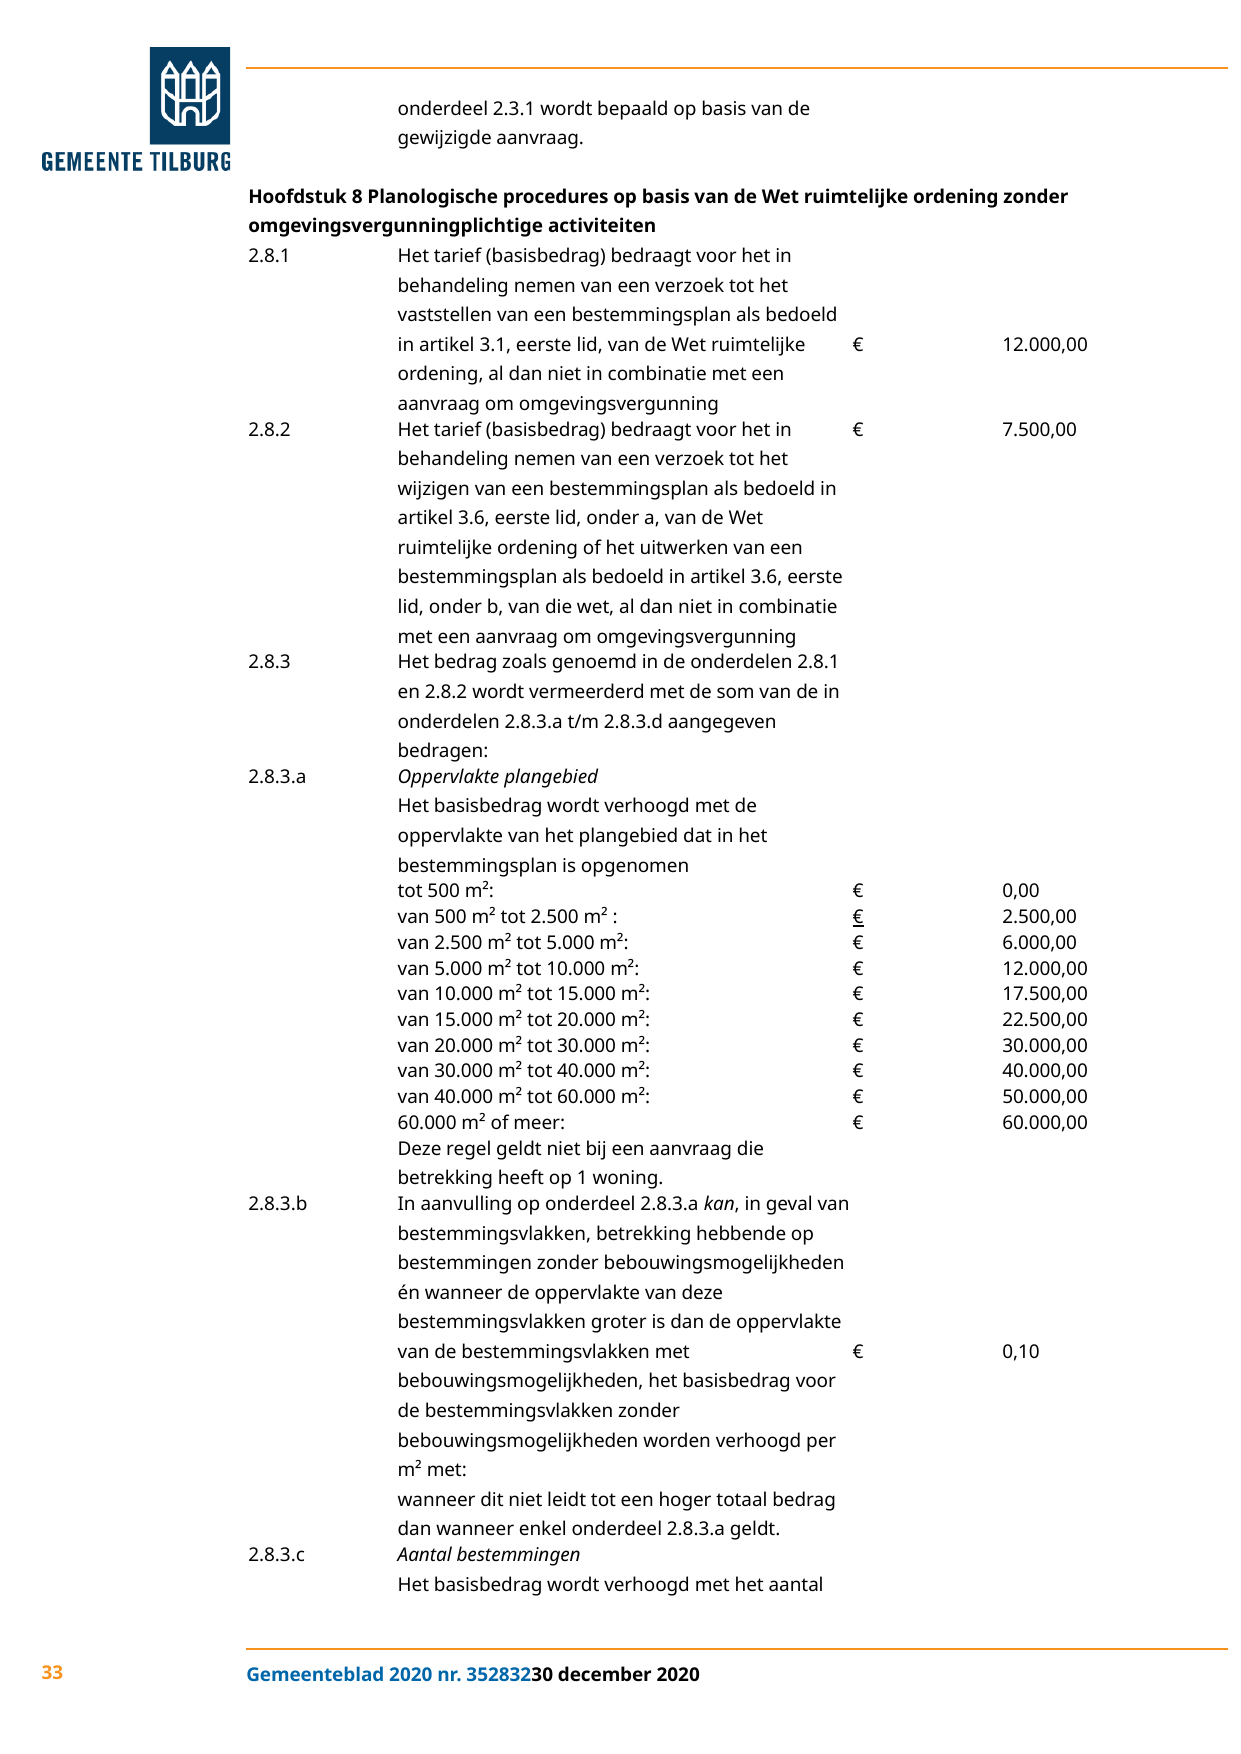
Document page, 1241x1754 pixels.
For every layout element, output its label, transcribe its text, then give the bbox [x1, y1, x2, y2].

table_header 12.000,00 [1002, 242, 1152, 416]
table_cell 22.500,00 [1002, 1006, 1152, 1032]
table_cell 2.8.2 [248, 416, 397, 649]
table_cell [1002, 1135, 1152, 1190]
table_cell € [853, 929, 1002, 955]
table_cell [853, 1135, 1002, 1190]
table_cell [248, 1084, 397, 1109]
picture [41, 47, 231, 172]
table_header onderdeel 2.3.1 wordt bepaald op basis van de gewijzigde aanvraag. [398, 95, 852, 150]
table_cell [248, 903, 397, 929]
table_cell [248, 929, 397, 955]
table_cell [1002, 763, 1152, 878]
table_cell 40.000,00 [1002, 1058, 1152, 1083]
text Hoofdstuk 8 Planologische procedures op basis van de Wet ruimtelijke ordening zonder omgevingsvergunningplichtige activiteiten [248, 183, 1152, 238]
table_header 2.8.1 [248, 242, 397, 416]
table_cell van 30.000 m² tot 40.000 m²: [398, 1058, 852, 1083]
table_cell [248, 1032, 397, 1058]
table_cell [853, 649, 1002, 763]
table_cell 0,10 [1002, 1190, 1152, 1541]
table_cell 6.000,00 [1002, 929, 1152, 955]
table_cell Aantal bestemmingen Het basisbedrag wordt verhoogd met het aantal [398, 1541, 852, 1597]
table_cell [853, 1541, 1002, 1597]
table_cell € [853, 1032, 1002, 1058]
table_cell 60.000 m² of meer: [398, 1109, 852, 1135]
table_cell van 2.500 m² tot 5.000 m²: [398, 929, 852, 955]
table_cell € [853, 878, 1002, 903]
table_cell € [853, 416, 1002, 649]
table_cell Het bedrag zoals genoemd in de onderdelen 2.8.1 en 2.8.2 wordt vermeerderd met de som van de in onderdelen 2.8.3.a t/m 2.8.3.d aangegeven bedragen: [398, 649, 852, 763]
table_cell € [853, 903, 1002, 929]
table_header [1002, 95, 1152, 150]
table_cell 30.000,00 [1002, 1032, 1152, 1058]
table_cell [248, 1058, 397, 1083]
table_cell In aanvulling op onderdeel 2.8.3.a kan, in geval van bestemmingsvlakken, betrekking hebbende op bestemmingen zonder bebouwingsmogelijkheden én wanneer de oppervlakte van deze bestemmingsvlakken groter is dan de oppervlakte van de bestemmingsvlakken met bebouwingsmogelijkheden, het basisbedrag voor de bestemmingsvlakken zonder bebouwingsmogelijkheden worden verhoogd per m² met: wanneer dit niet leidt tot een hoger totaal bedrag dan wanneer enkel onderdeel 2.8.3.a geldt. [398, 1190, 852, 1541]
table_cell € [853, 1058, 1002, 1083]
table_header [248, 95, 397, 150]
table_cell van 15.000 m² tot 20.000 m²: [398, 1006, 852, 1032]
table_cell Het tarief (basisbedrag) bedraagt voor het in behandeling nemen van een verzoek tot het wijzigen van een bestemmingsplan als bedoeld in artikel 3.6, eerste lid, onder a, van de Wet ruimtelijke ordening of het uitwerken van een bestemmingsplan als bedoeld in artikel 3.6, eerste lid, onder b, van die wet, al dan niet in combinatie met een aanvraag om omgevingsvergunning [398, 416, 852, 649]
table_cell van 40.000 m² tot 60.000 m²: [398, 1084, 852, 1109]
table_cell 12.000,00 [1002, 955, 1152, 981]
table_cell 7.500,00 [1002, 416, 1152, 649]
table_cell [248, 1109, 397, 1135]
table_cell € [853, 955, 1002, 981]
table_cell € [853, 1109, 1002, 1135]
table_cell van 10.000 m² tot 15.000 m²: [398, 981, 852, 1006]
table_cell € [853, 1006, 1002, 1032]
table_cell € [853, 1190, 1002, 1541]
table_cell 2.8.3.a [248, 763, 397, 878]
table_cell 2.8.3 [248, 649, 397, 763]
table_cell [248, 955, 397, 981]
table_cell van 20.000 m² tot 30.000 m²: [398, 1032, 852, 1058]
table_header € [853, 242, 1002, 416]
table_cell van 500 m² tot 2.500 m² : [398, 903, 852, 929]
table_cell 2.500,00 [1002, 903, 1152, 929]
table_cell 17.500,00 [1002, 981, 1152, 1006]
table_cell Deze regel geldt niet bij een aanvraag die betrekking heeft op 1 woning. [398, 1135, 852, 1190]
table_cell 0,00 [1002, 878, 1152, 903]
table_cell 50.000,00 [1002, 1084, 1152, 1109]
table_cell [1002, 649, 1152, 763]
table_cell [248, 1135, 397, 1190]
table_cell [853, 763, 1002, 878]
table_cell € [853, 981, 1002, 1006]
table_cell € [853, 1084, 1002, 1109]
table_cell Oppervlakte plangebied Het basisbedrag wordt verhoogd met de oppervlakte van het plangebied dat in het bestemmingsplan is opgenomen [398, 763, 852, 878]
table_cell [248, 878, 397, 903]
table_header [853, 95, 1002, 150]
table_cell tot 500 m²: [398, 878, 852, 903]
table_cell [248, 981, 397, 1006]
table_cell [1002, 1541, 1152, 1597]
table_cell 2.8.3.c [248, 1541, 397, 1597]
table_header Het tarief (basisbedrag) bedraagt voor het in behandeling nemen van een verzoek tot het vaststellen van een bestemmingsplan als bedoeld in artikel 3.1, eerste lid, van de Wet ruimtelijke ordening, al dan niet in combinatie met een aanvraag om omgevingsvergunning [398, 242, 852, 416]
table_cell van 5.000 m² tot 10.000 m²: [398, 955, 852, 981]
table_cell 60.000,00 [1002, 1109, 1152, 1135]
table_cell [248, 1006, 397, 1032]
table_cell 2.8.3.b [248, 1190, 397, 1541]
